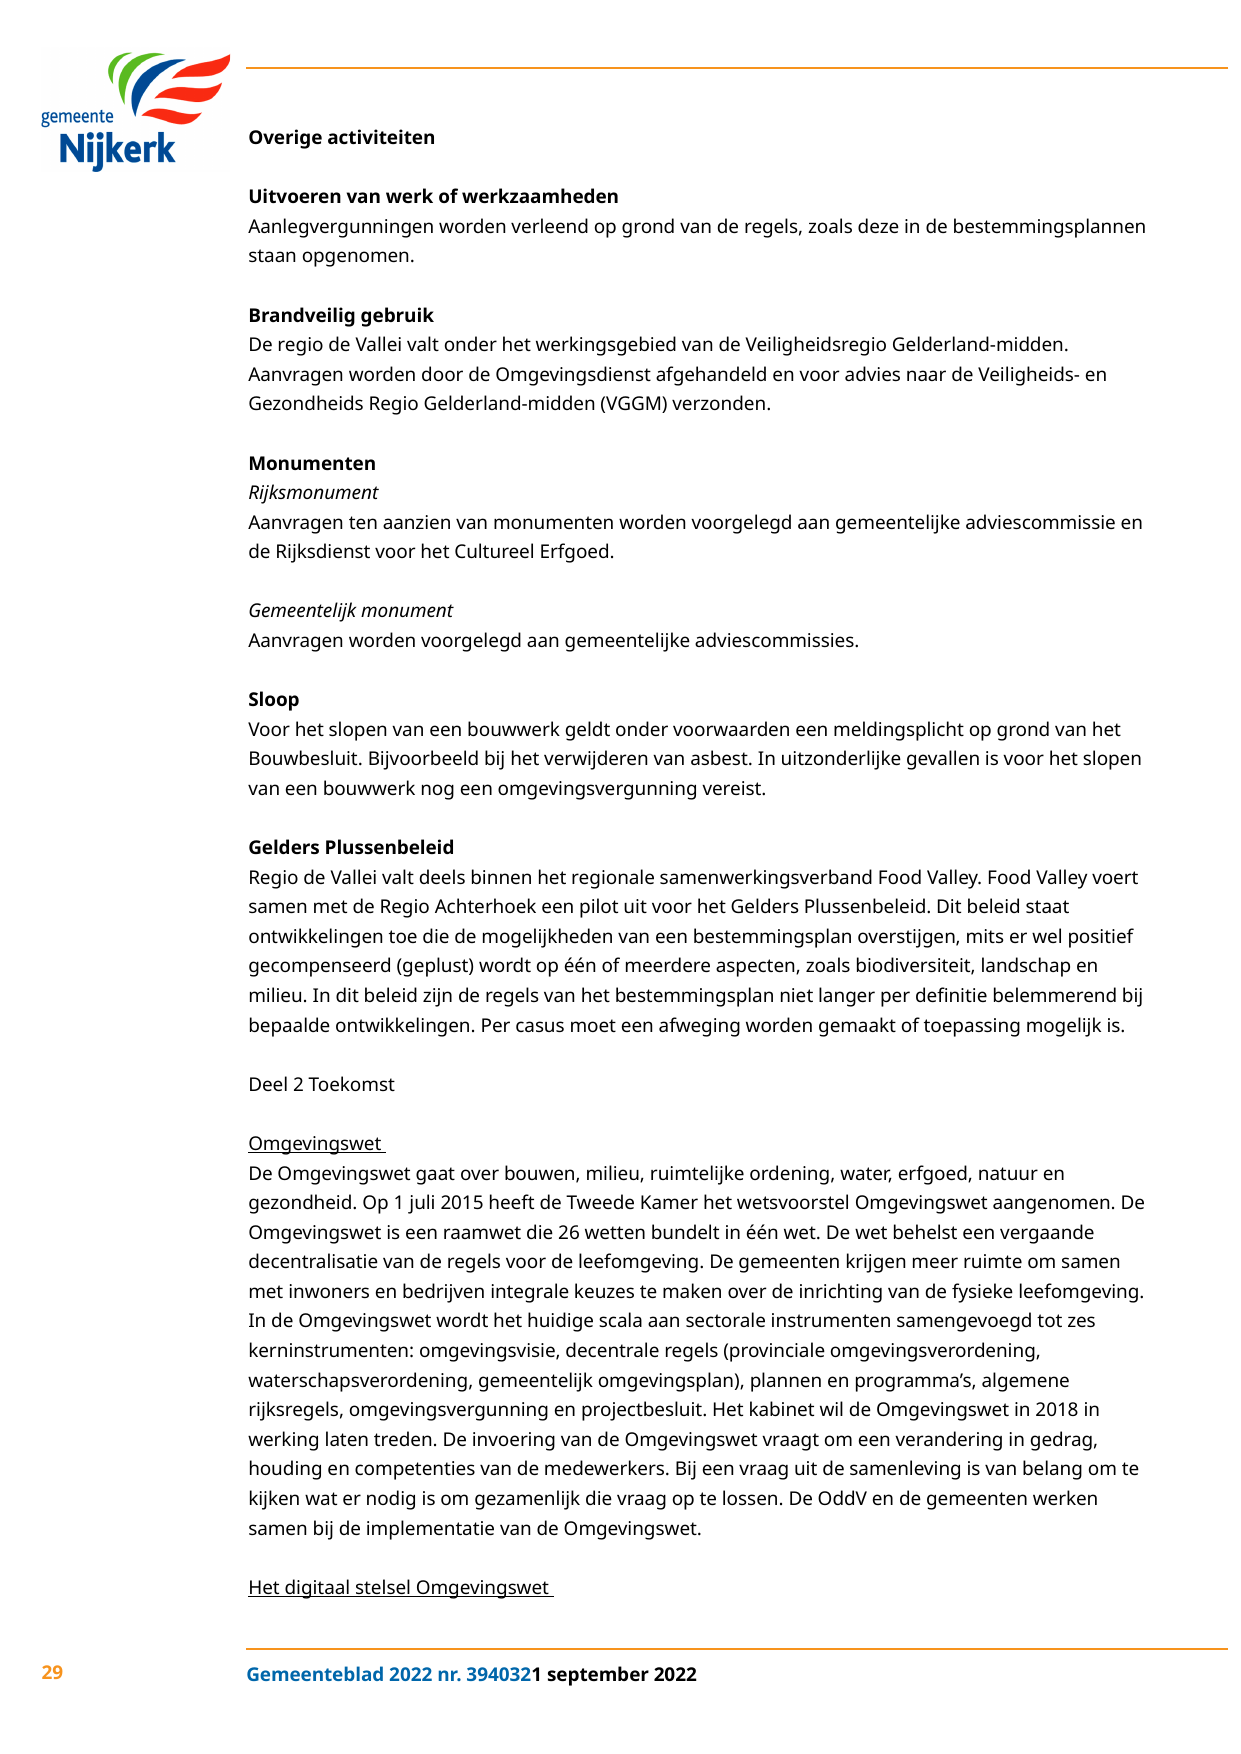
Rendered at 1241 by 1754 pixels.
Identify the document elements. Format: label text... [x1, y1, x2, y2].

text Sloop [248, 686, 1152, 712]
text Deel 2 Toekomst [248, 1071, 1152, 1097]
text Regio de Vallei valt deels binnen het regionale samenwerkingsverband Food Valley. Food Valley voert samen met de Regio Achterhoek een pilot uit voor het Gelders Plussenbeleid. Dit beleid staat ontwikkelingen toe die de mogelijkheden van een bestemmingsplan overstijgen, mits er wel positief gecompenseerd (geplust) wordt op één of meerdere aspecten, zoals biodiversiteit, landschap en milieu. In dit beleid zijn de regels van het bestemmingsplan niet langer per definitie belemmerend bij bepaalde ontwikkelingen. Per casus moet een afweging worden gemaakt of toepassing mogelijk is. [248, 864, 1152, 1038]
picture [41, 47, 231, 172]
text Aanvragen worden voorgelegd aan gemeentelijke adviescommissies. [248, 627, 1152, 653]
text Rijksmonument [248, 479, 1152, 505]
text Uitvoeren van werk of werkzaamheden [248, 183, 1152, 209]
text Monumenten [248, 450, 1152, 476]
text De Omgevingswet gaat over bouwen, milieu, ruimtelijke ordening, water, erfgoed, natuur en gezondheid. Op 1 juli 2015 heeft de Tweede Kamer het wetsvoorstel Omgevingswet aangenomen. De Omgevingswet is een raamwet die 26 wetten bundelt in één wet. De wet behelst een vergaande decentralisatie van de regels voor de leefomgeving. De gemeenten krijgen meer ruimte om samen met inwoners en bedrijven integrale keuzes te maken over de inrichting van de fysieke leefomgeving. In de Omgevingswet wordt het huidige scala aan sectorale instrumenten samengevoegd tot zes kerninstrumenten: omgevingsvisie, decentrale regels (provinciale omgevingsverordening, waterschapsverordening, gemeentelijk omgevingsplan), plannen en programma’s, algemene rijksregels, omgevingsvergunning en projectbesluit. Het kabinet wil de Omgevingswet in 2018 in werking laten treden. De invoering van de Omgevingswet vraagt om een verandering in gedrag, houding en competenties van de medewerkers. Bij een vraag uit de samenleving is van belang om te kijken wat er nodig is om gezamenlijk die vraag op te lossen. De OddV en de gemeenten werken samen bij de implementatie van de Omgevingswet. [248, 1160, 1152, 1541]
text Brandveilig gebruik [248, 302, 1152, 328]
text Omgevingswet [248, 1130, 1152, 1156]
text Gemeentelijk monument [248, 598, 1152, 623]
text Het digitaal stelsel Omgevingswet [248, 1574, 1152, 1600]
text Voor het slopen van een bouwwerk geldt onder voorwaarden een meldingsplicht op grond van het Bouwbesluit. Bijvoorbeeld bij het verwijderen van asbest. In uitzonderlijke gevallen is voor het slopen van een bouwwerk nog een omgevingsvergunning vereist. [248, 716, 1152, 801]
text Aanvragen ten aanzien van monumenten worden voorgelegd aan gemeentelijke adviescommissie en de Rijksdienst voor het Cultureel Erfgoed. [248, 509, 1152, 564]
text Gelders Plussenbeleid [248, 834, 1152, 860]
text Overige activiteiten [248, 124, 1152, 150]
text Aanlegvergunningen worden verleend op grond van de regels, zoals deze in de bestemmingsplannen staan opgenomen. [248, 213, 1152, 268]
text De regio de Vallei valt onder het werkingsgebied van de Veiligheidsregio Gelderland-midden. Aanvragen worden door de Omgevingsdienst afgehandeld en voor advies naar de Veiligheids- en Gezondheids Regio Gelderland-midden (VGGM) verzonden. [248, 331, 1152, 416]
